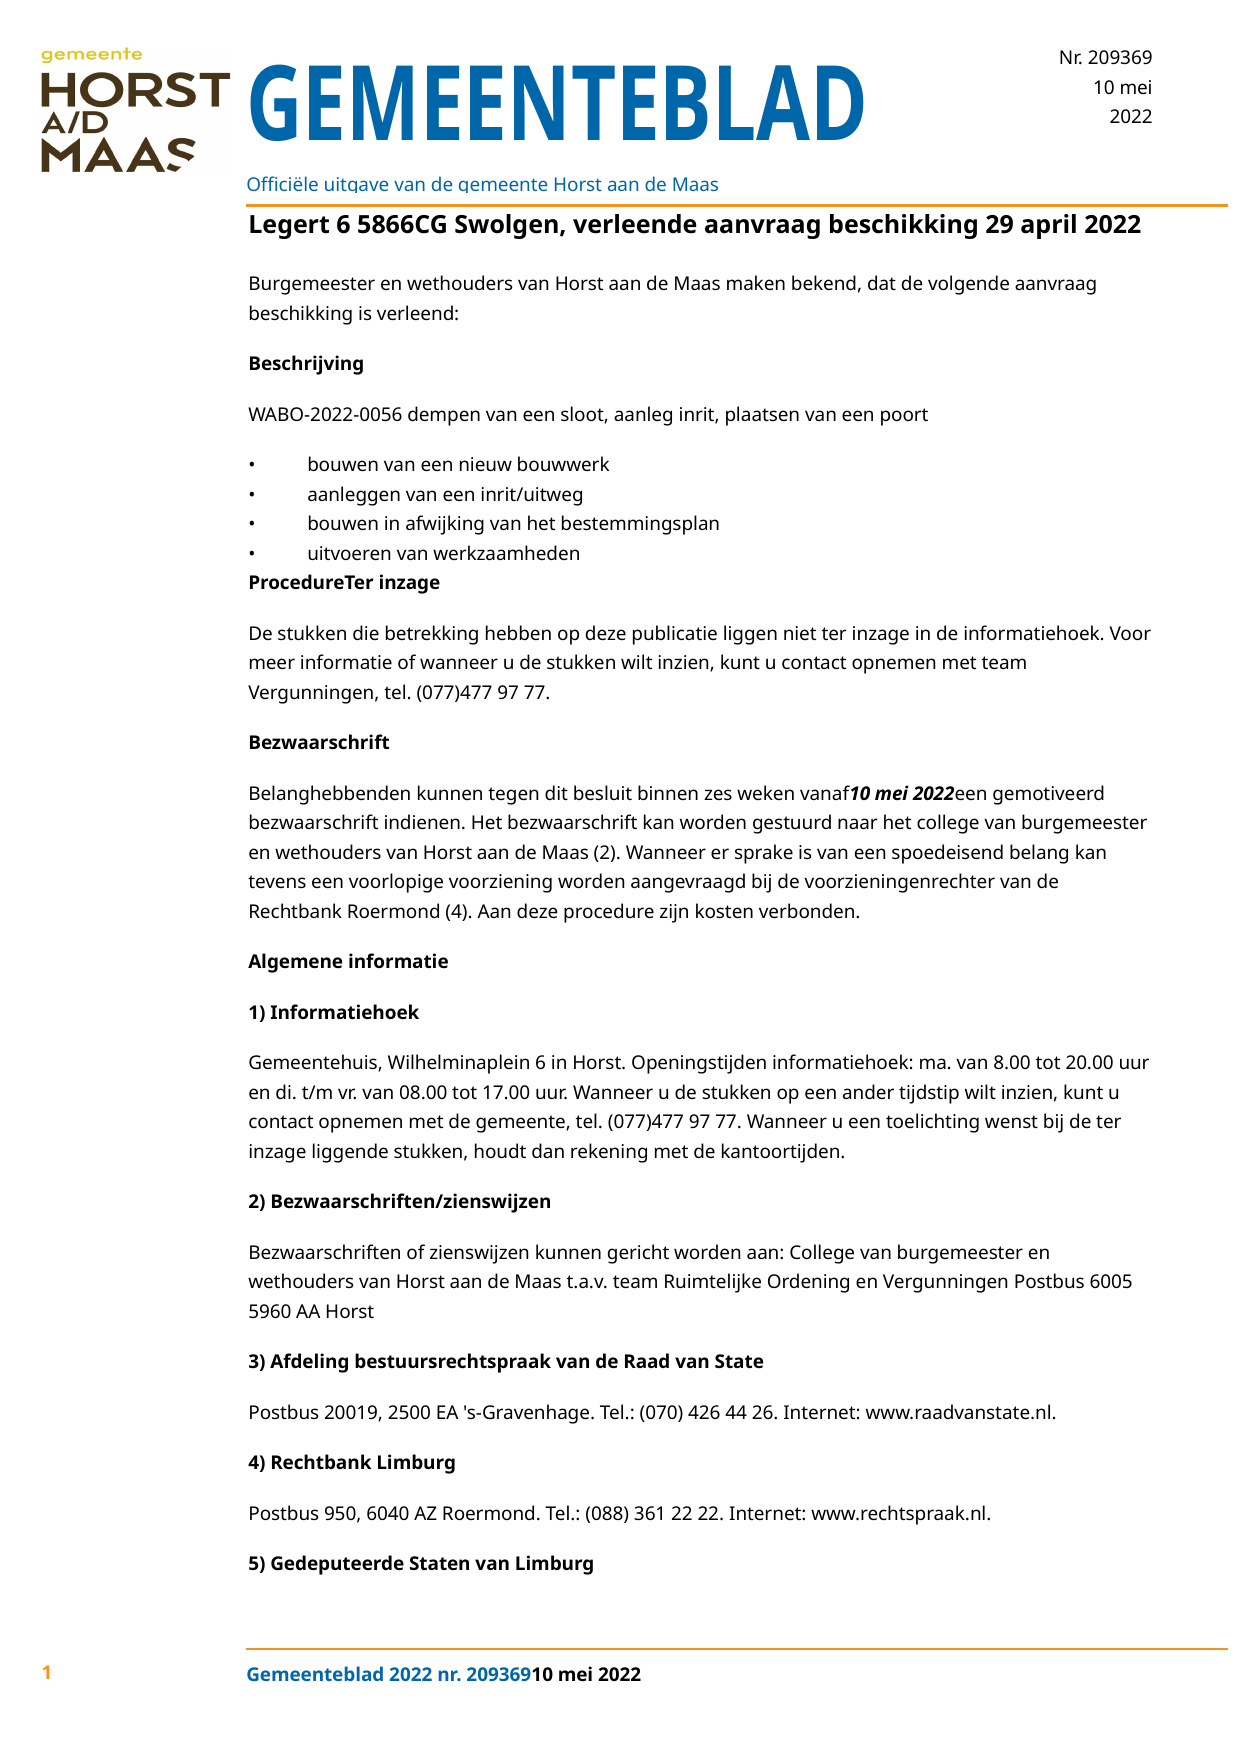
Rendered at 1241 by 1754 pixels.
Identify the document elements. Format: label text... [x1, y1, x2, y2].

list uitvoeren van werkzaamheden [248, 540, 1152, 566]
text 5) Gedeputeerde Staten van Limburg [248, 1550, 1152, 1576]
text Bezwaarschrift [248, 729, 1152, 755]
text Algemene informatie [248, 949, 1152, 974]
text Legert 6 5866CG Swolgen, verleende aanvraag beschikking 29 april 2022 [248, 207, 1152, 241]
picture [41, 47, 231, 172]
text WABO-2022-0056 dempen van een sloot, aanleg inrit, plaatsen van een poort [248, 401, 1152, 426]
text Gemeentehuis, Wilhelminaplein 6 in Horst. Openingstijden informatiehoek: ma. van 8.00 tot 20.00 uur en di. t/m vr. van 08.00 tot 17.00 uur. Wanneer u de stukken op een ander tijdstip wilt inzien, kunt u contact opnemen met de gemeente, tel. (077)477 97 77. Wanneer u een toelichting wenst bij de ter inzage liggende stukken, houdt dan rekening met de kantoortijden. [248, 1049, 1152, 1164]
text Bezwaarschriften of zienswijzen kunnen gericht worden aan: College van burgemeester en wethouders van Horst aan de Maas t.a.v. team Ruimtelijke Ordening en Vergunningen Postbus 6005 5960 AA Horst [248, 1239, 1152, 1324]
text 4) Rechtbank Limburg [248, 1449, 1152, 1475]
text Belanghebbenden kunnen tegen dit besluit binnen zes weken vanaf10 mei 2022een gemotiveerd bezwaarschrift indienen. Het bezwaarschrift kan worden gestuurd naar het college van burgemeester en wethouders van Horst aan de Maas (2). Wanneer er sprake is van een spoedeisend belang kan tevens een voorlopige voorziening worden aangevraagd bij de voorzieningenrechter van de Rechtbank Roermond (4). Aan deze procedure zijn kosten verbonden. [248, 780, 1152, 924]
text ProcedureTer inzage [248, 569, 1152, 595]
text 1) Informatiehoek [248, 999, 1152, 1025]
list bouwen van een nieuw bouwwerk [248, 451, 1152, 477]
text De stukken die betrekking hebben op deze publicatie liggen niet ter inzage in de informatiehoek. Voor meer informatie of wanneer u de stukken wilt inzien, kunt u contact opnemen met team Vergunningen, tel. (077)477 97 77. [248, 620, 1152, 705]
text Postbus 950, 6040 AZ Roermond. Tel.: (088) 361 22 22. Internet: www.rechtspraak.nl. [248, 1500, 1152, 1526]
text Postbus 20019, 2500 EA 's-Gravenhage. Tel.: (070) 426 44 26. Internet: www.raadvanstate.nl. [248, 1399, 1152, 1425]
text 2) Bezwaarschriften/zienswijzen [248, 1189, 1152, 1214]
list aanleggen van een inrit/uitweg [248, 481, 1152, 506]
text 3) Afdeling bestuursrechtspraak van de Raad van State [248, 1349, 1152, 1374]
text Beschrijving [248, 350, 1152, 376]
text Burgemeester en wethouders van Horst aan de Maas maken bekend, dat de volgende aanvraag beschikking is verleend: [248, 270, 1152, 326]
list bouwen in afwijking van het bestemmingsplan [248, 510, 1152, 536]
